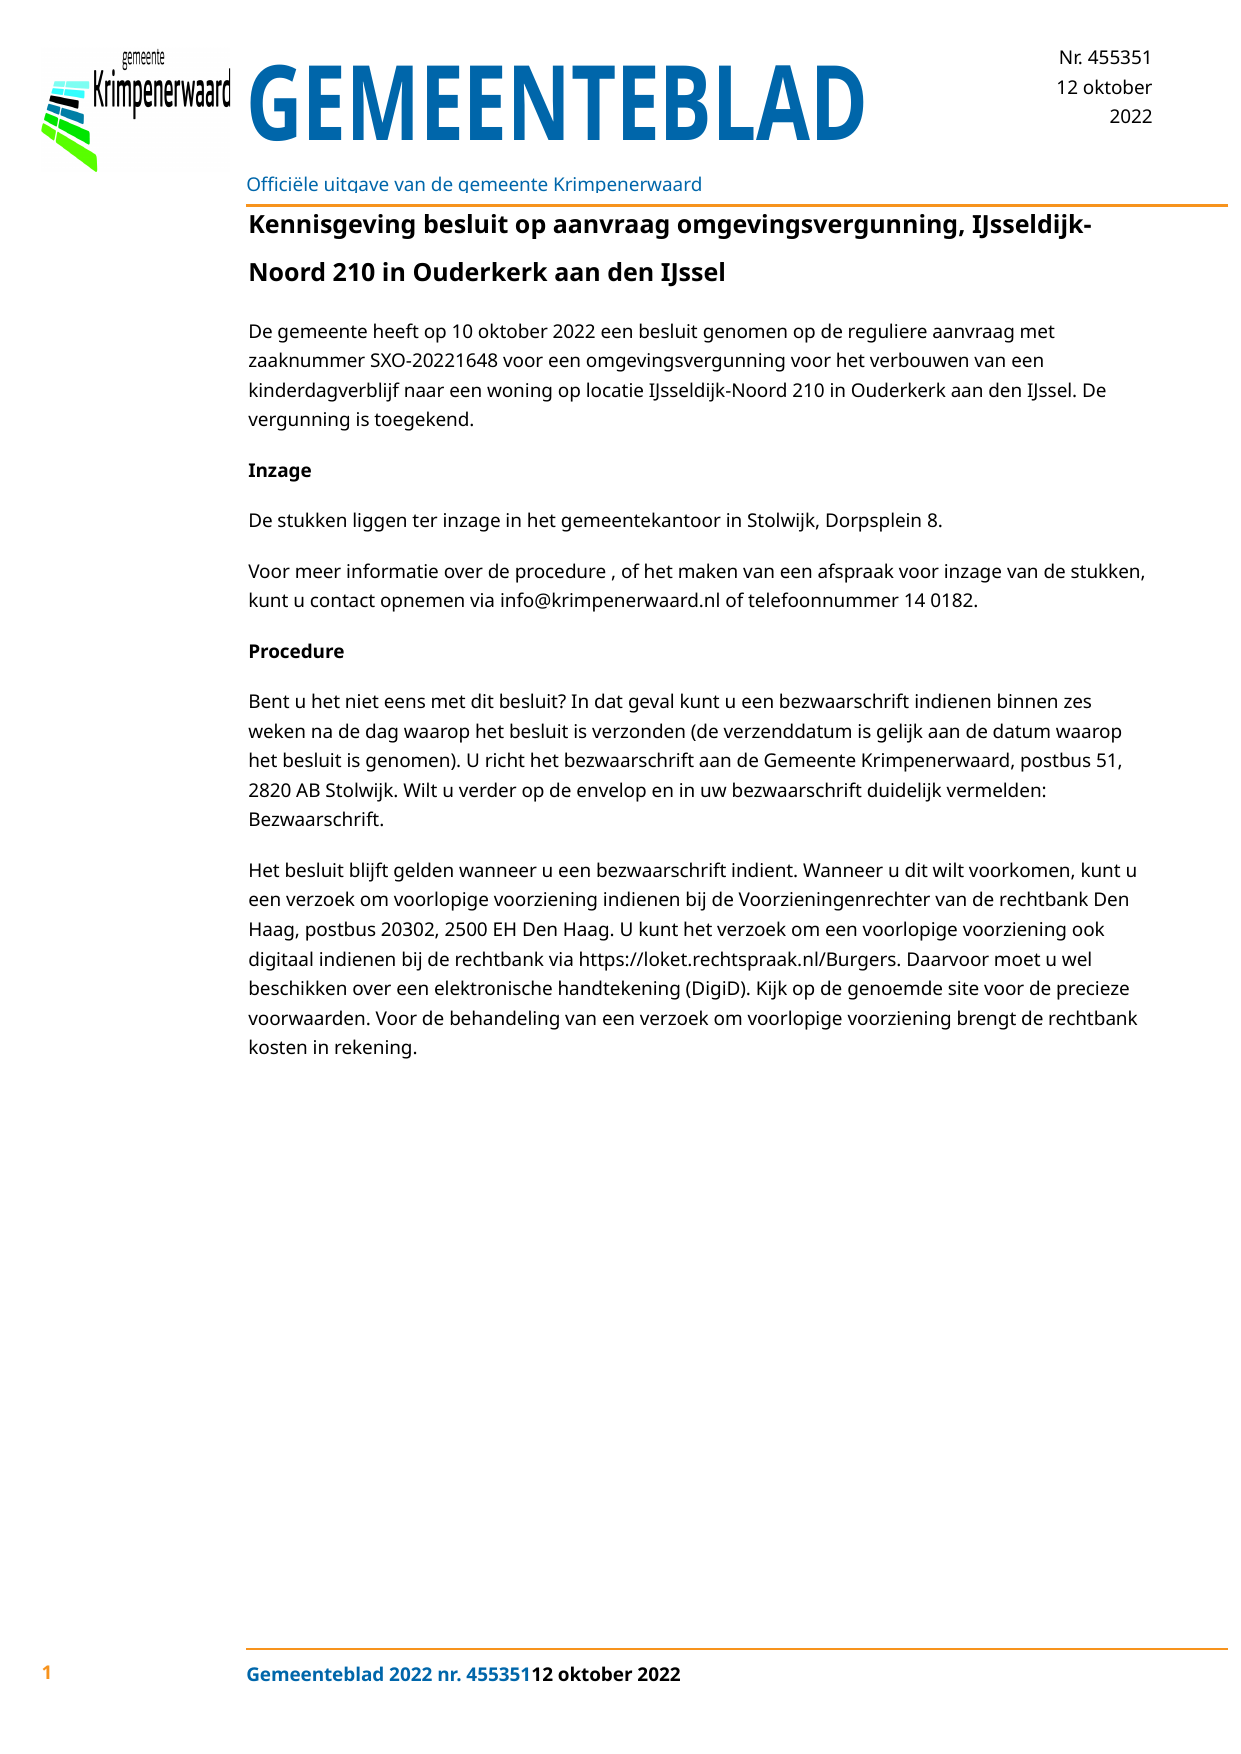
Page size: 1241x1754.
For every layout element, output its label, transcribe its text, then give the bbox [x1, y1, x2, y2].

text Procedure [248, 638, 1152, 664]
text Inzage [248, 457, 1152, 483]
text Voor meer informatie over de procedure , of het maken van een afspraak voor inzage van de stukken, kunt u contact opnemen via info@krimpenerwaard.nl of telefoonnummer 14 0182. [248, 558, 1152, 613]
text De gemeente heeft op 10 oktober 2022 een besluit genomen op de reguliere aanvraag met zaaknummer SXO-20221648 voor een omgevingsvergunning voor het verbouwen van een kinderdagverblijf naar een woning op locatie IJsseldijk-Noord 210 in Ouderkerk aan den IJssel. De vergunning is toegekend. [248, 318, 1152, 432]
text Bent u het niet eens met dit besluit? In dat geval kunt u een bezwaarschrift indienen binnen zes weken na de dag waarop het besluit is verzonden (de verzenddatum is gelijk aan de datum waarop het besluit is genomen). U richt het bezwaarschrift aan de Gemeente Krimpenerwaard, postbus 51, 2820 AB Stolwijk. Wilt u verder op de envelop en in uw bezwaarschrift duidelijk vermelden: Bezwaarschrift. [248, 688, 1152, 832]
text De stukken liggen ter inzage in het gemeentekantoor in Stolwijk, Dorpsplein 8. [248, 507, 1152, 533]
text Het besluit blijft gelden wanneer u een bezwaarschrift indient. Wanneer u dit wilt voorkomen, kunt u een verzoek om voorlopige voorziening indienen bij de Voorzieningenrechter van de rechtbank Den Haag, postbus 20302, 2500 EH Den Haag. U kunt het verzoek om een voorlopige voorziening ook digitaal indienen bij de rechtbank via https://loket.rechtspraak.nl/Burgers. Daarvoor moet u wel beschikken over een elektronische handtekening (DigiD). Kijk op de genoemde site voor de precieze voorwaarden. Voor de behandeling van een verzoek om voorlopige voorziening brengt de rechtbank kosten in rekening. [248, 857, 1152, 1060]
picture [41, 47, 231, 172]
text Kennisgeving besluit op aanvraag omgevingsvergunning, IJsseldijk-Noord 210 in Ouderkerk aan den IJssel [248, 207, 1152, 288]
